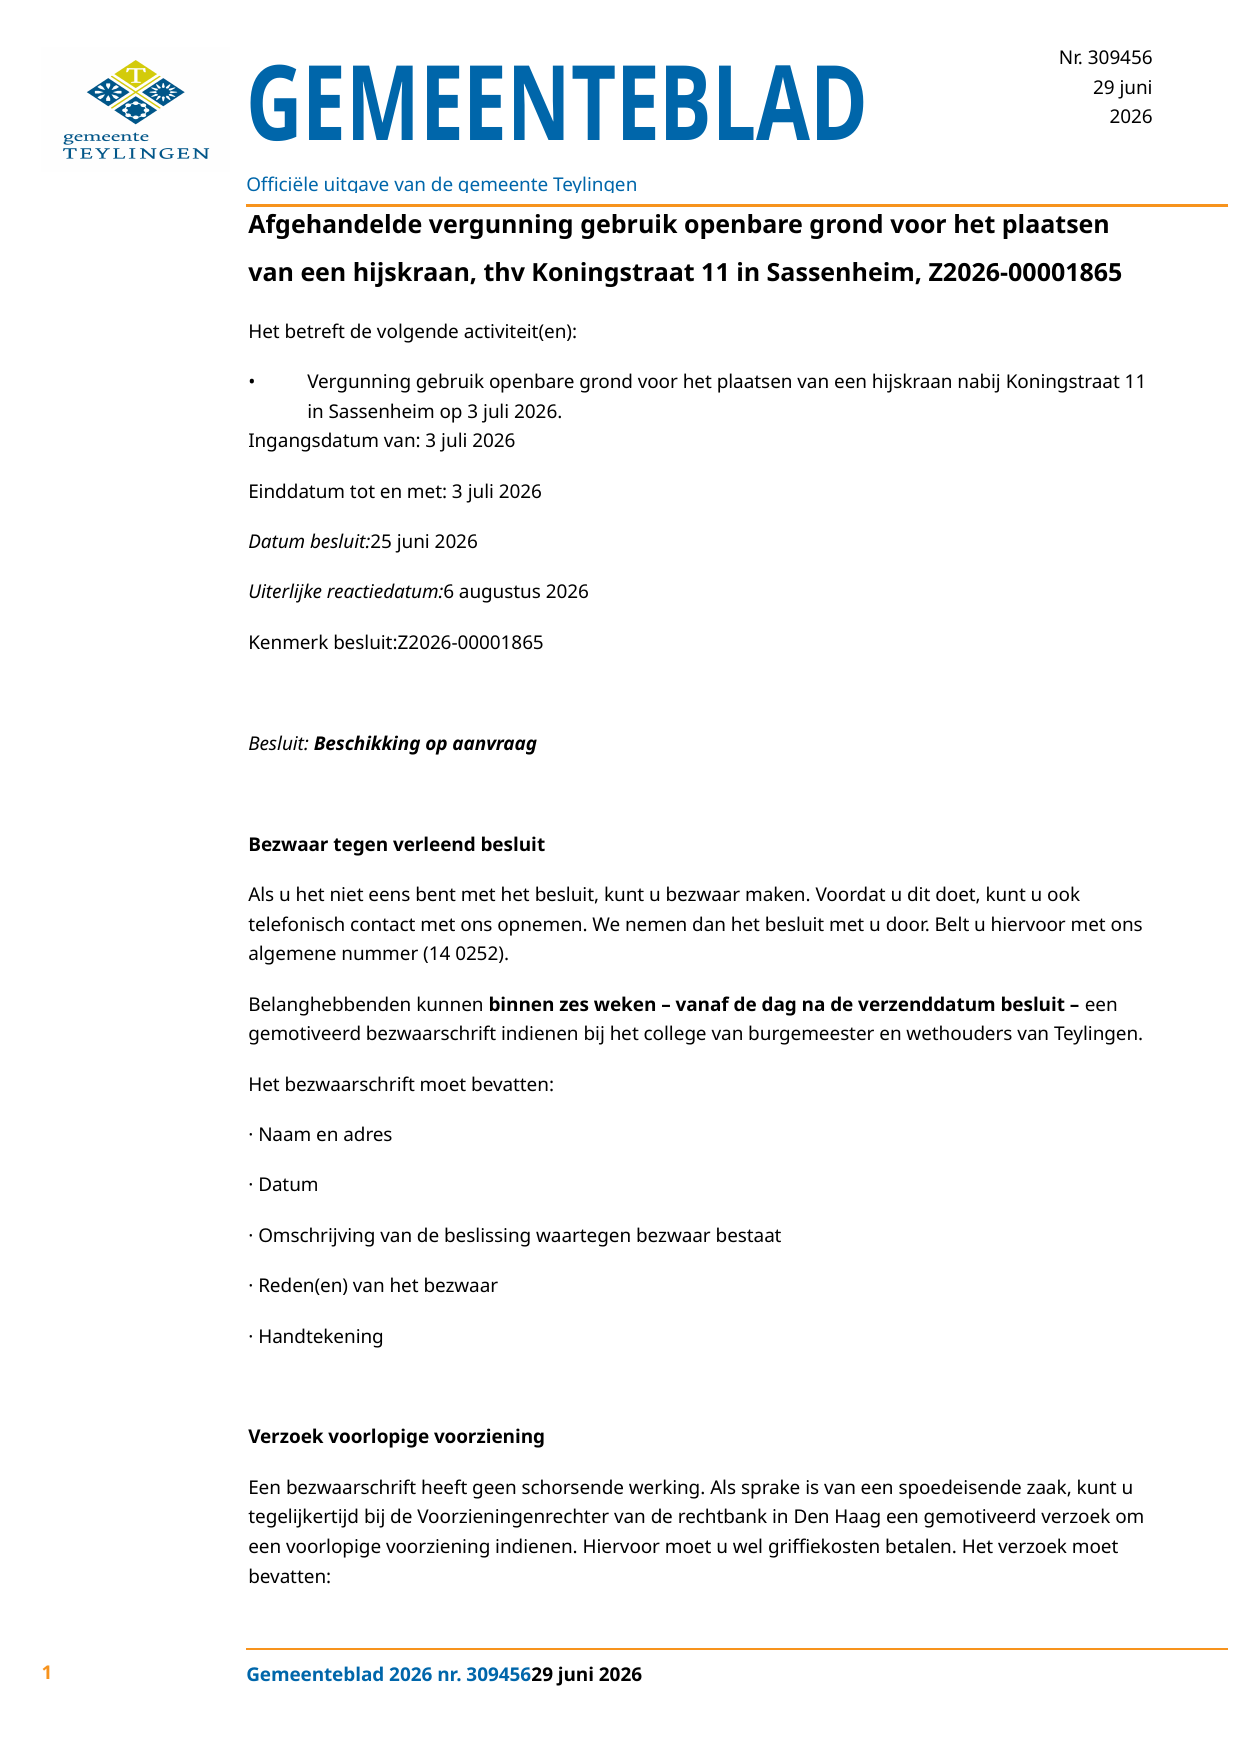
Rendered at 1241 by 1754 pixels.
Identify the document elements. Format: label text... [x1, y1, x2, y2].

text Het betreft de volgende activiteit(en): [248, 318, 1152, 344]
text · Omschrijving van de beslissing waartegen bezwaar bestaat [248, 1222, 1152, 1248]
text Belanghebbenden kunnen binnen zes weken – vanaf de dag na de verzenddatum besluit – een gemotiveerd bezwaarschrift indienen bij het college van burgemeester en wethouders van Teylingen. [248, 991, 1152, 1046]
text Als u het niet eens bent met het besluit, kunt u bezwaar maken. Voordat u dit doet, kunt u ook telefonisch contact met ons opnemen. We nemen dan het besluit met u door. Belt u hiervoor met ons algemene nummer (14 0252). [248, 881, 1152, 966]
text Een bezwaarschrift heeft geen schorsende werking. Als sprake is van een spoedeisende zaak, kunt u tegelijkertijd bij de Voorzieningenrechter van de rechtbank in Den Haag een gemotiveerd verzoek om een voorlopige voorziening indienen. Hiervoor moet u wel griffiekosten betalen. Het verzoek moet bevatten: [248, 1474, 1152, 1589]
text Ingangsdatum van: 3 juli 2026 [248, 427, 1152, 453]
text Datum besluit:25 juni 2026 [248, 528, 1152, 554]
text · Datum [248, 1172, 1152, 1197]
text Kenmerk besluit:Z2026-00001865 [248, 629, 1152, 655]
text Bezwaar tegen verleend besluit [248, 831, 1152, 857]
text Einddatum tot en met: 3 juli 2026 [248, 478, 1152, 504]
text Verzoek voorlopige voorziening [248, 1424, 1152, 1449]
picture [41, 47, 231, 172]
text Uiterlijke reactiedatum:6 augustus 2026 [248, 579, 1152, 604]
text Het bezwaarschrift moet bevatten: [248, 1071, 1152, 1097]
text Besluit: Beschikking op aanvraag [248, 730, 1152, 756]
text · Reden(en) van het bezwaar [248, 1272, 1152, 1298]
text · Handtekening [248, 1323, 1152, 1349]
list Vergunning gebruik openbare grond voor het plaatsen van een hijskraan nabij Koningstraat 11 in Sassenheim op 3 juli 2026. [248, 368, 1152, 424]
text · Naam en adres [248, 1121, 1152, 1147]
text Afgehandelde vergunning gebruik openbare grond voor het plaatsen van een hijskraan, thv Koningstraat 11 in Sassenheim, Z2026-00001865 [248, 207, 1152, 288]
